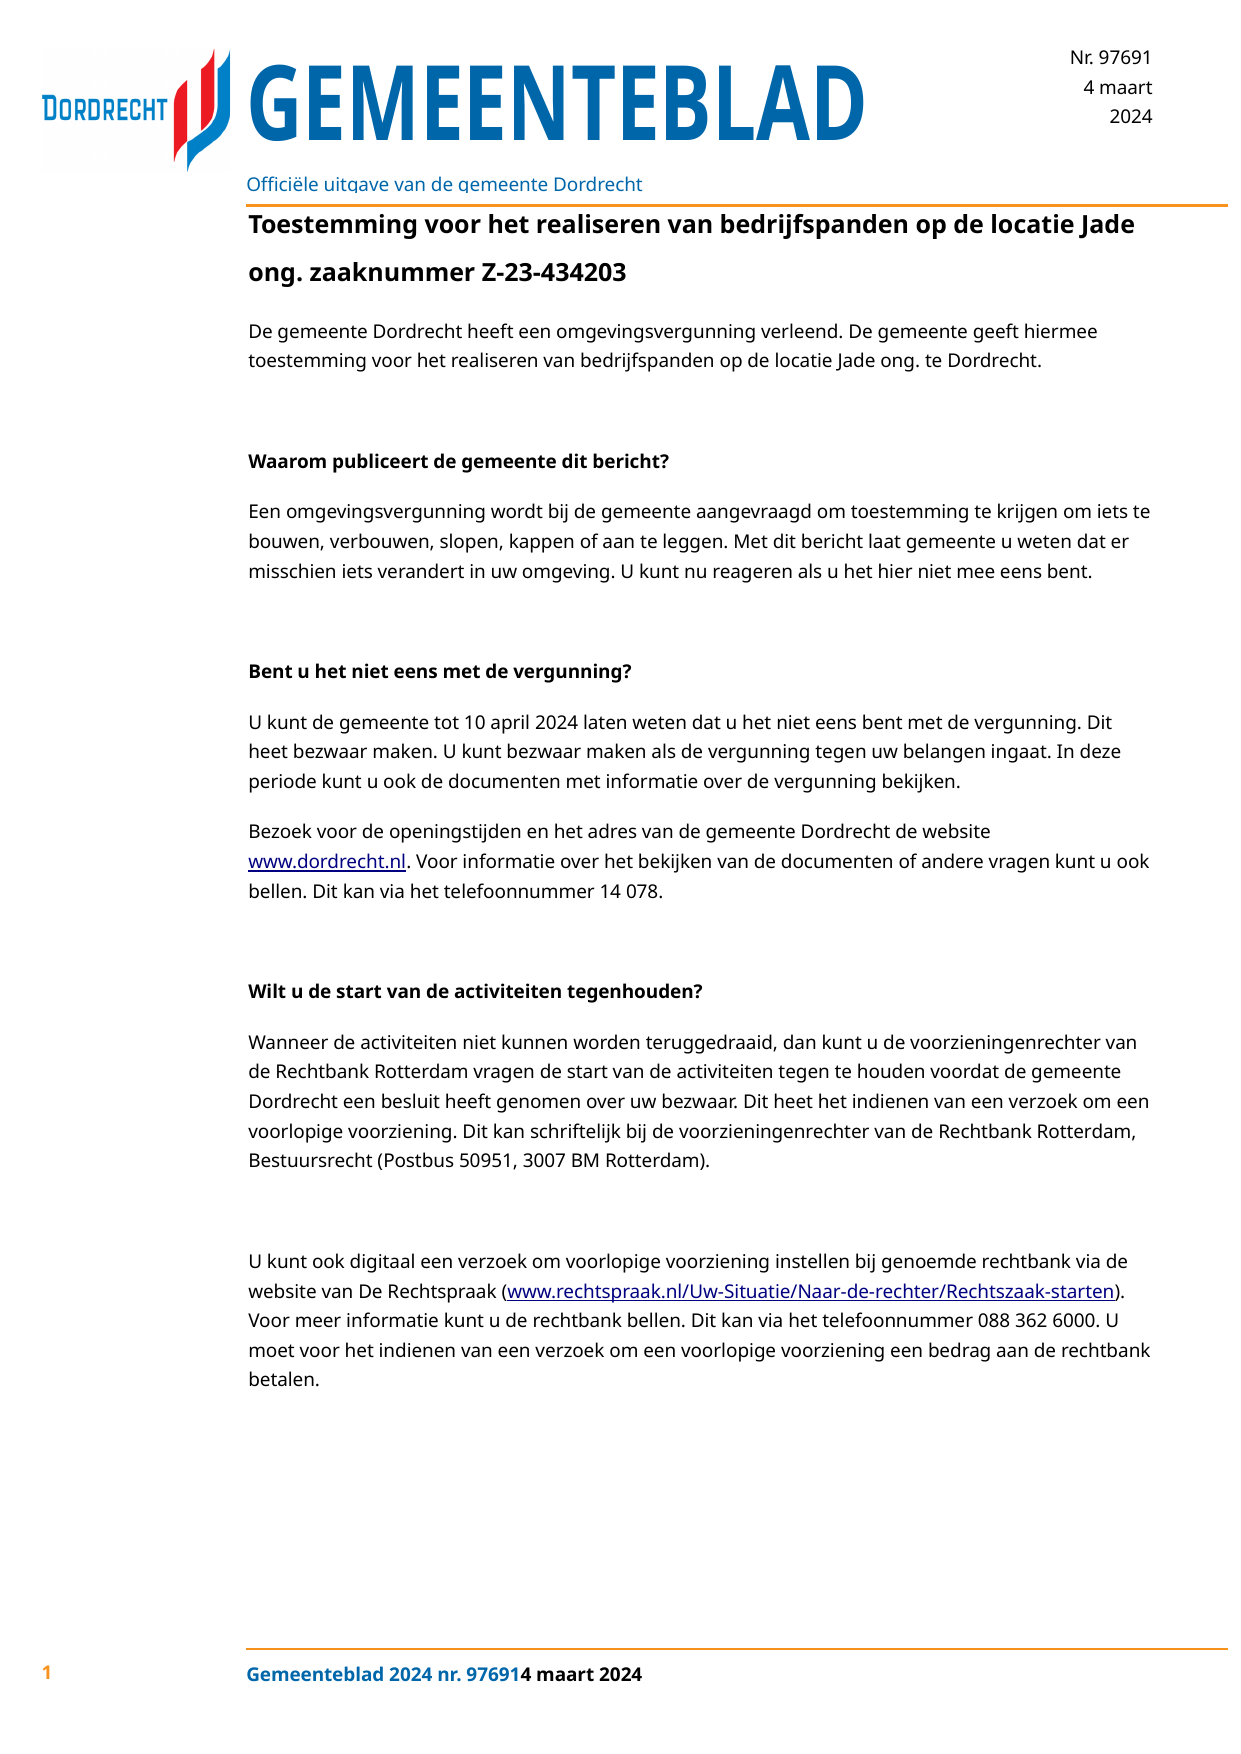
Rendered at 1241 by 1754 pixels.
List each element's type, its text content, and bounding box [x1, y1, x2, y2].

text Een omgevingsvergunning wordt bij de gemeente aangevraagd om toestemming te krijgen om iets te bouwen, verbouwen, slopen, kappen of aan te leggen. Met dit bericht laat gemeente u weten dat er misschien iets verandert in uw omgeving. U kunt nu reageren als u het hier niet mee eens bent. [248, 499, 1152, 584]
text Bent u het niet eens met de vergunning? [248, 659, 1152, 684]
text De gemeente Dordrecht heeft een omgevingsvergunning verleend. De gemeente geeft hiermee toestemming voor het realiseren van bedrijfspanden op de locatie Jade ong. te Dordrecht. [248, 318, 1152, 373]
text Waarom publiceert de gemeente dit bericht? [248, 448, 1152, 474]
text Toestemming voor het realiseren van bedrijfspanden op de locatie Jade ong. zaaknummer Z-23-434203 [248, 207, 1152, 288]
text U kunt ook digitaal een verzoek om voorlopige voorziening instellen bij genoemde rechtbank via de website van De Rechtspraak (www.rechtspraak.nl/Uw-Situatie/Naar-de-rechter/Rechtszaak-starten). Voor meer informatie kunt u de rechtbank bellen. Dit kan via het telefoonnummer 088 362 6000. U moet voor het indienen van een verzoek om een voorlopige voorziening een bedrag aan de rechtbank betalen. [248, 1248, 1152, 1392]
text Wilt u de start van de activiteiten tegenhouden? [248, 979, 1152, 1004]
text U kunt de gemeente tot 10 april 2024 laten weten dat u het niet eens bent met de vergunning. Dit heet bezwaar maken. U kunt bezwaar maken als de vergunning tegen uw belangen ingaat. In deze periode kunt u ook de documenten met informatie over de vergunning bekijken. [248, 709, 1152, 794]
text Bezoek voor de openingstijden en het adres van de gemeente Dordrecht de website www.dordrecht.nl. Voor informatie over het bekijken van de documenten of andere vragen kunt u ook bellen. Dit kan via het telefoonnummer 14 078. [248, 819, 1152, 904]
text Wanneer de activiteiten niet kunnen worden teruggedraaid, dan kunt u de voorzieningenrechter van de Rechtbank Rotterdam vragen de start van de activiteiten tegen te houden voordat de gemeente Dordrecht een besluit heeft genomen over uw bezwaar. Dit heet het indienen van een verzoek om een voorlopige voorziening. Dit kan schriftelijk bij de voorzieningenrechter van de Rechtbank Rotterdam, Bestuursrecht (Postbus 50951, 3007 BM Rotterdam). [248, 1029, 1152, 1173]
picture [41, 47, 231, 172]
